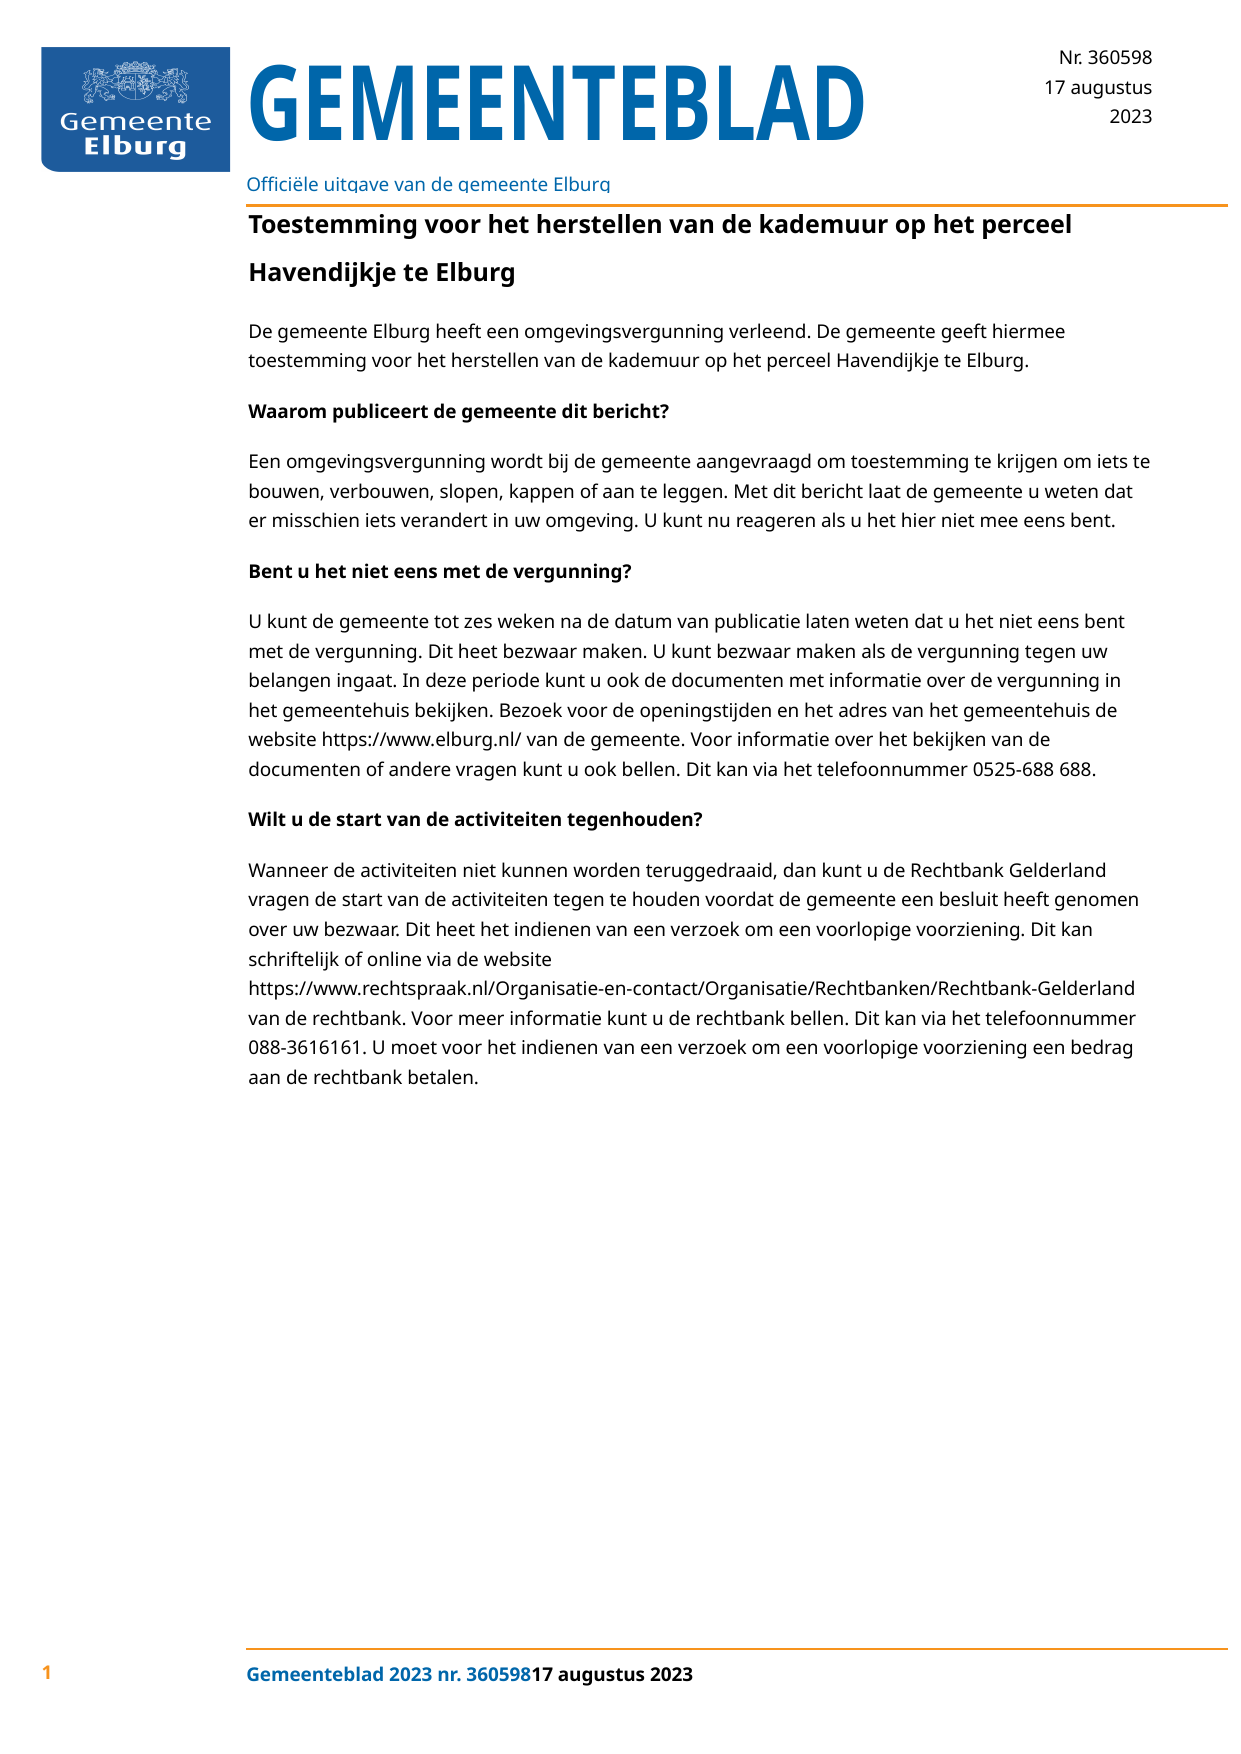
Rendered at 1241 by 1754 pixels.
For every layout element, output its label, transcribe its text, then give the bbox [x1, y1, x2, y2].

text Toestemming voor het herstellen van de kademuur op het perceel Havendijkje te Elburg [248, 207, 1152, 288]
text De gemeente Elburg heeft een omgevingsvergunning verleend. De gemeente geeft hiermee toestemming voor het herstellen van de kademuur op het perceel Havendijkje te Elburg. [248, 318, 1152, 373]
text Bent u het niet eens met de vergunning? [248, 558, 1152, 584]
text U kunt de gemeente tot zes weken na de datum van publicatie laten weten dat u het niet eens bent met de vergunning. Dit heet bezwaar maken. U kunt bezwaar maken als de vergunning tegen uw belangen ingaat. In deze periode kunt u ook de documenten met informatie over de vergunning in het gemeentehuis bekijken. Bezoek voor de openingstijden en het adres van het gemeentehuis de website https://www.elburg.nl/ van de gemeente. Voor informatie over het bekijken van de documenten of andere vragen kunt u ook bellen. Dit kan via het telefoonnummer 0525-688 688. [248, 608, 1152, 782]
text Wilt u de start van de activiteiten tegenhouden? [248, 807, 1152, 832]
text Een omgevingsvergunning wordt bij de gemeente aangevraagd om toestemming te krijgen om iets te bouwen, verbouwen, slopen, kappen of aan te leggen. Met dit bericht laat de gemeente u weten dat er misschien iets verandert in uw omgeving. U kunt nu reageren als u het hier niet mee eens bent. [248, 448, 1152, 533]
text Waarom publiceert de gemeente dit bericht? [248, 398, 1152, 424]
text Wanneer de activiteiten niet kunnen worden teruggedraaid, dan kunt u de Rechtbank Gelderland vragen de start van de activiteiten tegen te houden voordat de gemeente een besluit heeft genomen over uw bezwaar. Dit heet het indienen van een verzoek om een voorlopige voorziening. Dit kan schriftelijk of online via de website https://www.rechtspraak.nl/Organisatie-en-contact/Organisatie/Rechtbanken/Rechtbank-Gelderland van de rechtbank. Voor meer informatie kunt u de rechtbank bellen. Dit kan via het telefoonnummer 088-3616161. U moet voor het indienen van een verzoek om een voorlopige voorziening een bedrag aan de rechtbank betalen. [248, 857, 1152, 1090]
picture [41, 47, 231, 172]
